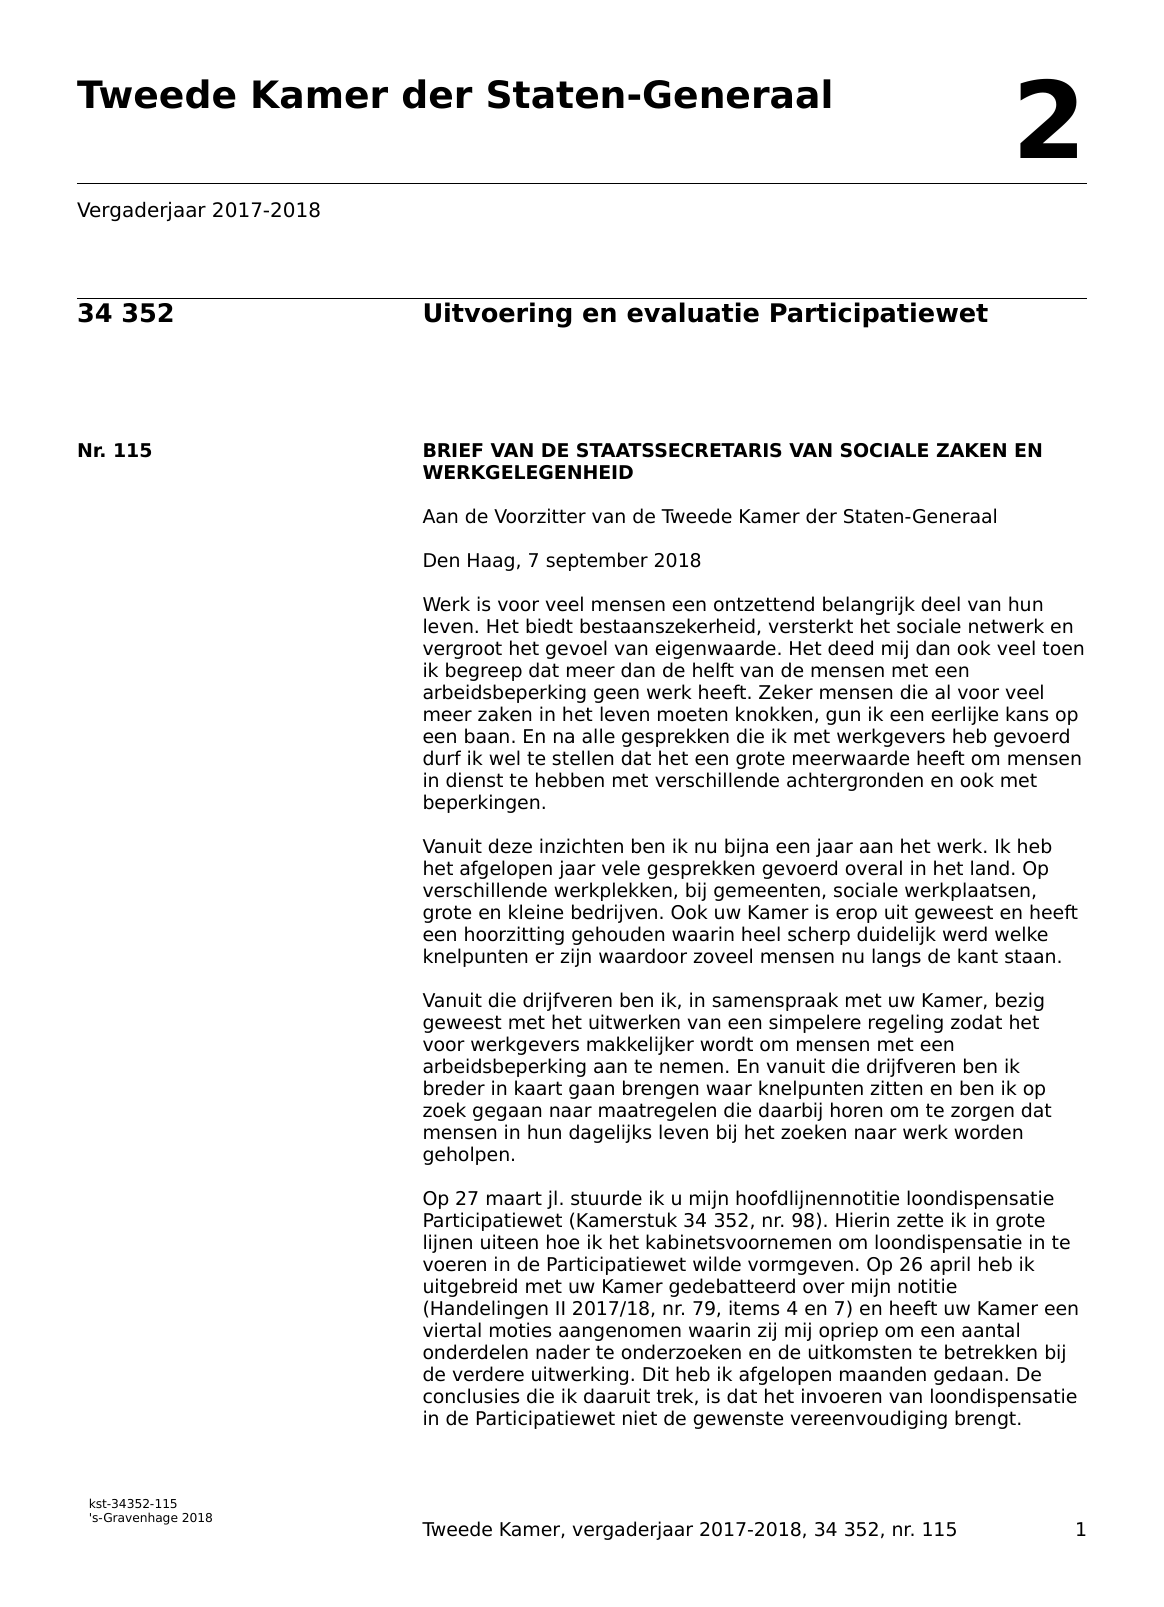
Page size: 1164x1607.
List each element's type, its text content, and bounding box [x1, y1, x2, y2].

table_header Tweede Kamer der Staten-Generaal [77, 59, 886, 183]
text Vanuit deze inzichten ben ik nu bijna een jaar aan het werk. Ik heb het afgelopen jaar vele gesprekken gevoerd overal in het land. Op verschillende werkplekken, bij gemeenten, sociale werkplaatsen, grote en kleine bedrijven. Ook uw Kamer is erop uit geweest en heeft een hoorzitting gehouden waarin heel scherp duidelijk werd welke knelpunten er zijn waardoor zoveel mensen nu langs de kant staan. [422, 836, 1087, 968]
text Op 27 maart jl. stuurde ik u mijn hoofdlijnennotitie loondispensatie Participatiewet (Kamerstuk 34 352, nr. 98). Hierin zette ik in grote lijnen uiteen hoe ik het kabinetsvoornemen om loondispensatie in te voeren in de Participatiewet wilde vormgeven. Op 26 april heb ik uitgebreid met uw Kamer gedebatteerd over mijn notitie (Handelingen II 2017/18, nr. 79, items 4 en 7) en heeft uw Kamer een viertal moties aangenomen waarin zij mij opriep om een aantal onderdelen nader te onderzoeken en de uitkomsten te betrekken bij de verdere uitwerking. Dit heb ik afgelopen maanden gedaan. De conclusies die ik daaruit trek, is dat het invoeren van loondispensatie in de Participatiewet niet de gewenste vereenvoudiging brengt. [422, 1188, 1087, 1430]
subtitle 34 352 Uitvoering en evaluatie Participatiewet [77, 299, 1087, 329]
text Den Haag, 7 september 2018 [422, 550, 1087, 572]
text Aan de Voorzitter van de Tweede Kamer der Staten-Generaal [422, 506, 1087, 528]
text 's-Gravenhage 2018 [88, 1511, 323, 1525]
table_cell Vergaderjaar 2017-2018 [77, 184, 1087, 298]
table_header 2 [886, 59, 1087, 183]
text Vanuit die drijfveren ben ik, in samenspraak met uw Kamer, bezig geweest met het uitwerken van een simpelere regeling zodat het voor werkgevers makkelijker wordt om mensen met een arbeidsbeperking aan te nemen. En vanuit die drijfveren ben ik breder in kaart gaan brengen waar knelpunten zitten en ben ik op zoek gegaan naar maatregelen die daarbij horen om te zorgen dat mensen in hun dagelijks leven bij het zoeken naar werk worden geholpen. [422, 990, 1087, 1166]
subtitle Nr. 115 BRIEF VAN DE STAATSSECRETARIS VAN SOCIALE ZAKEN EN WERKGELEGENHEID [77, 440, 1087, 484]
text kst-34352-115 [88, 1497, 323, 1511]
text Werk is voor veel mensen een ontzettend belangrijk deel van hun leven. Het biedt bestaanszekerheid, versterkt het sociale netwerk en vergroot het gevoel van eigenwaarde. Het deed mij dan ook veel toen ik begreep dat meer dan de helft van de mensen met een arbeidsbeperking geen werk heeft. Zeker mensen die al voor veel meer zaken in het leven moeten knokken, gun ik een eerlijke kans op een baan. En na alle gesprekken die ik met werkgevers heb gevoerd durf ik wel te stellen dat het een grote meerwaarde heeft om mensen in dienst te hebben met verschillende achtergronden en ook met beperkingen. [422, 594, 1087, 814]
